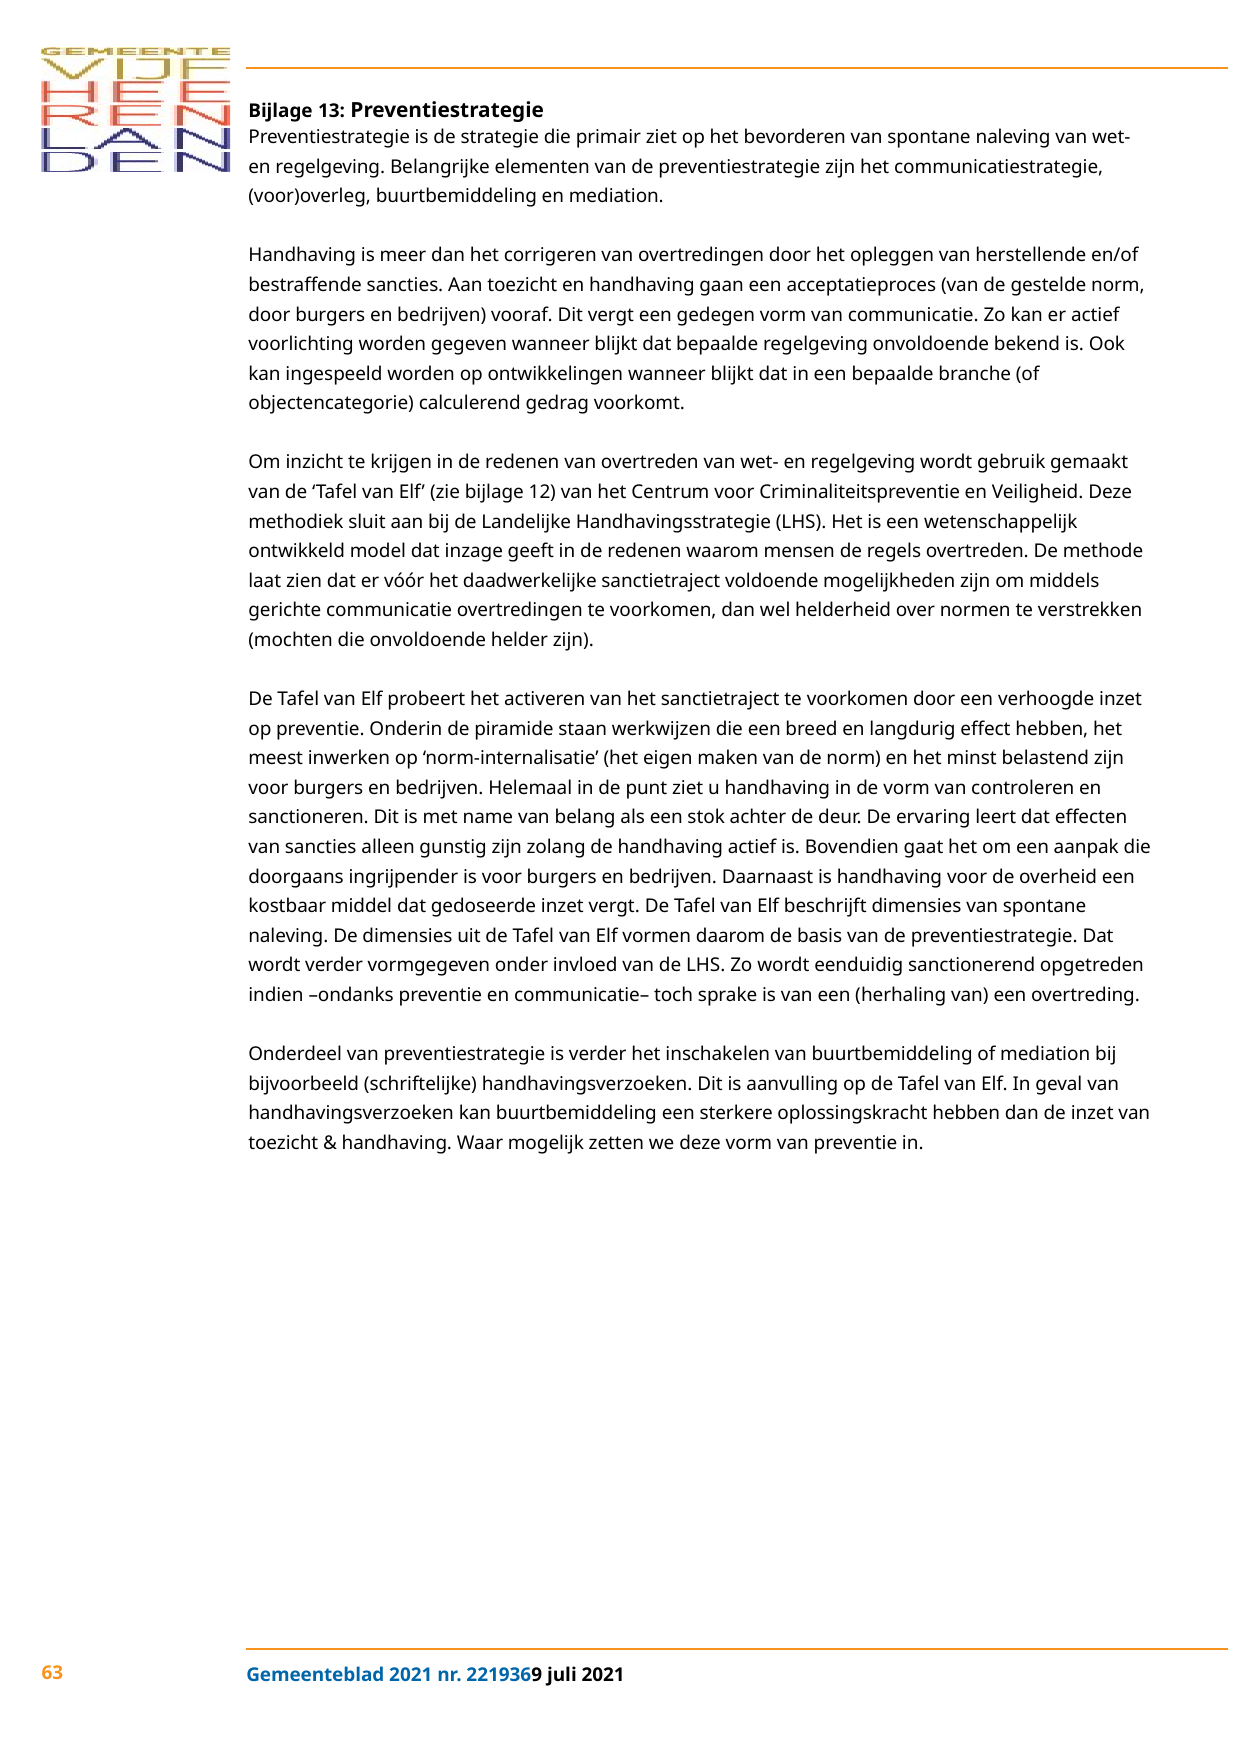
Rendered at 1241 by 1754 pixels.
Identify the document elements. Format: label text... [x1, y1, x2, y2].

text Onderdeel van preventiestrategie is verder het inschakelen van buurtbemiddeling of mediation bij bijvoorbeeld (schriftelijke) handhavingsverzoeken. Dit is aanvulling op de Tafel van Elf. In geval van handhavingsverzoeken kan buurtbemiddeling een sterkere oplossingskracht hebben dan de inzet van toezicht & handhaving. Waar mogelijk zetten we deze vorm van preventie in. [248, 1040, 1152, 1155]
text Preventiestrategie is de strategie die primair ziet op het bevorderen van spontane naleving van wet- en regelgeving. Belangrijke elementen van de preventiestrategie zijn het communicatiestrategie, (voor)overleg, buurtbemiddeling en mediation. [248, 123, 1152, 208]
text De Tafel van Elf probeert het activeren van het sanctietraject te voorkomen door een verhoogde inzet op preventie. Onderin de piramide staan werkwijzen die een breed en langdurig effect hebben, het meest inwerken op ‘norm-internalisatie’ (het eigen maken van de norm) en het minst belastend zijn voor burgers en bedrijven. Helemaal in de punt ziet u handhaving in de vorm van controleren en sanctioneren. Dit is met name van belang als een stok achter de deur. De ervaring leert dat effecten van sancties alleen gunstig zijn zolang de handhaving actief is. Bovendien gaat het om een aanpak die doorgaans ingrijpender is voor burgers en bedrijven. Daarnaast is handhaving voor de overheid een kostbaar middel dat gedoseerde inzet vergt. De Tafel van Elf beschrijft dimensies van spontane naleving. De dimensies uit de Tafel van Elf vormen daarom de basis van de preventiestrategie. Dat wordt verder vormgegeven onder invloed van de LHS. Zo wordt eenduidig sanctionerend opgetreden indien –ondanks preventie en communicatie– toch sprake is van een (herhaling van) een overtreding. [248, 685, 1152, 1007]
text Handhaving is meer dan het corrigeren van overtredingen door het opleggen van herstellende en/of bestraffende sancties. Aan toezicht en handhaving gaan een acceptatieproces (van de gestelde norm, door burgers en bedrijven) vooraf. Dit vergt een gedegen vorm van communicatie. Zo kan er actief voorlichting worden gegeven wanneer blijkt dat bepaalde regelgeving onvoldoende bekend is. Ook kan ingespeeld worden op ontwikkelingen wanneer blijkt dat in een bepaalde branche (of objectencategorie) calculerend gedrag voorkomt. [248, 242, 1152, 415]
picture [41, 47, 231, 172]
text Bijlage 13: Preventiestrategie [248, 95, 1152, 123]
text Om inzicht te krijgen in de redenen van overtreden van wet- en regelgeving wordt gebruik gemaakt van de ‘Tafel van Elf’ (zie bijlage 12) van het Centrum voor Criminaliteitspreventie en Veiligheid. Deze methodiek sluit aan bij de Landelijke Handhavingsstrategie (LHS). Het is een wetenschappelijk ontwikkeld model dat inzage geeft in de redenen waarom mensen de regels overtreden. De methode laat zien dat er vóór het daadwerkelijke sanctietraject voldoende mogelijkheden zijn om middels gerichte communicatie overtredingen te voorkomen, dan wel helderheid over normen te verstrekken (mochten die onvoldoende helder zijn). [248, 449, 1152, 652]
